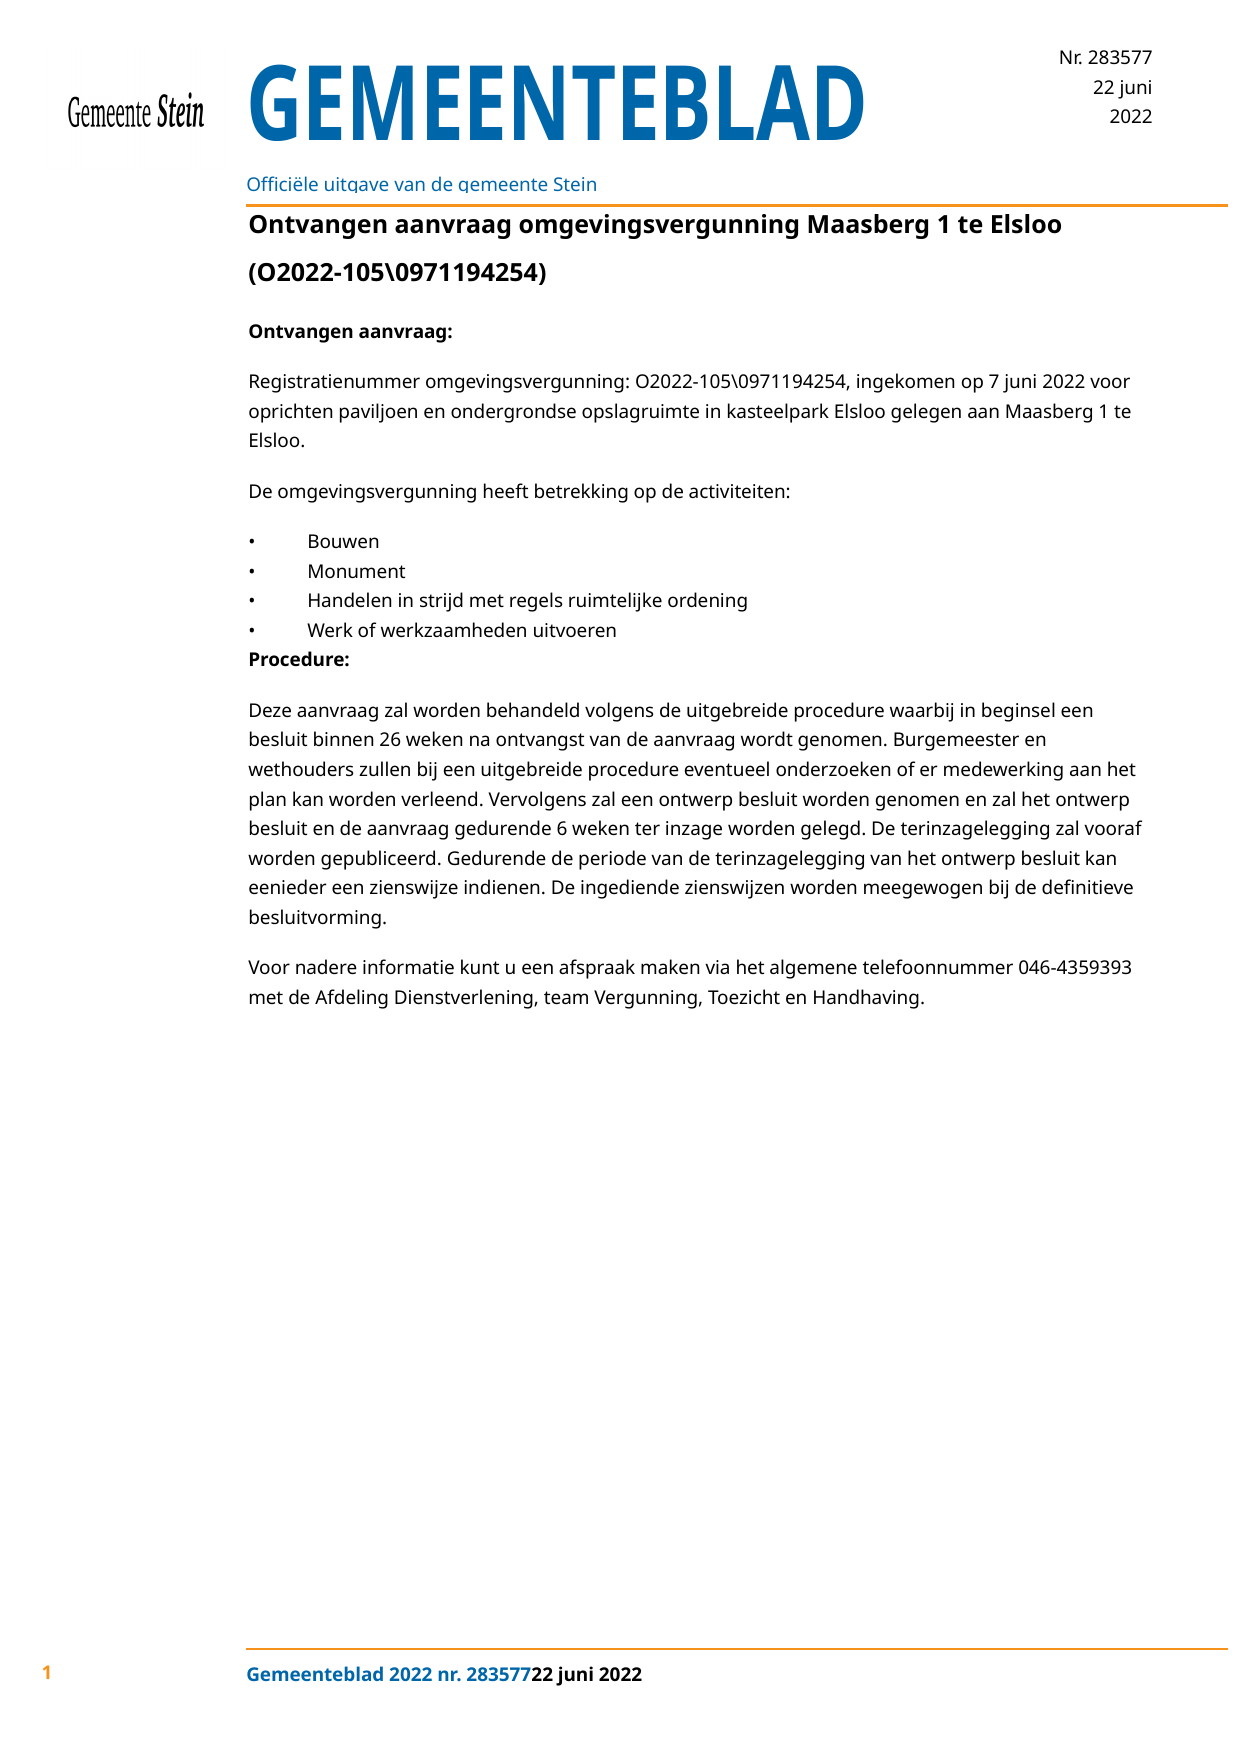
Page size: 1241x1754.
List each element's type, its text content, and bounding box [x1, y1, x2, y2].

text Deze aanvraag zal worden behandeld volgens de uitgebreide procedure waarbij in beginsel een besluit binnen 26 weken na ontvangst van de aanvraag wordt genomen. Burgemeester en wethouders zullen bij een uitgebreide procedure eventueel onderzoeken of er medewerking aan het plan kan worden verleend. Vervolgens zal een ontwerp besluit worden genomen en zal het ontwerp besluit en de aanvraag gedurende 6 weken ter inzage worden gelegd. De terinzagelegging zal vooraf worden gepubliceerd. Gedurende de periode van de terinzagelegging van het ontwerp besluit kan eenieder een zienswijze indienen. De ingediende zienswijzen worden meegewogen bij de definitieve besluitvorming. [248, 697, 1152, 930]
text Ontvangen aanvraag omgevingsvergunning Maasberg 1 te Elsloo (O2022-105\0971194254) [248, 207, 1152, 288]
text Ontvangen aanvraag: [248, 318, 1152, 344]
text De omgevingsvergunning heeft betrekking op de activiteiten: [248, 478, 1152, 504]
list Werk of werkzaamheden uitvoeren [248, 617, 1152, 643]
text Registratienummer omgevingsvergunning: O2022-105\0971194254, ingekomen op 7 juni 2022 voor oprichten paviljoen en ondergrondse opslagruimte in kasteelpark Elsloo gelegen aan Maasberg 1 te Elsloo. [248, 368, 1152, 453]
picture [41, 47, 231, 172]
text Voor nadere informatie kunt u een afspraak maken via het algemene telefoonnummer 046-4359393 met de Afdeling Dienstverlening, team Vergunning, Toezicht en Handhaving. [248, 954, 1152, 1010]
list Bouwen [248, 528, 1152, 554]
list Handelen in strijd met regels ruimtelijke ordening [248, 587, 1152, 613]
text Procedure: [248, 647, 1152, 672]
list Monument [248, 558, 1152, 584]
